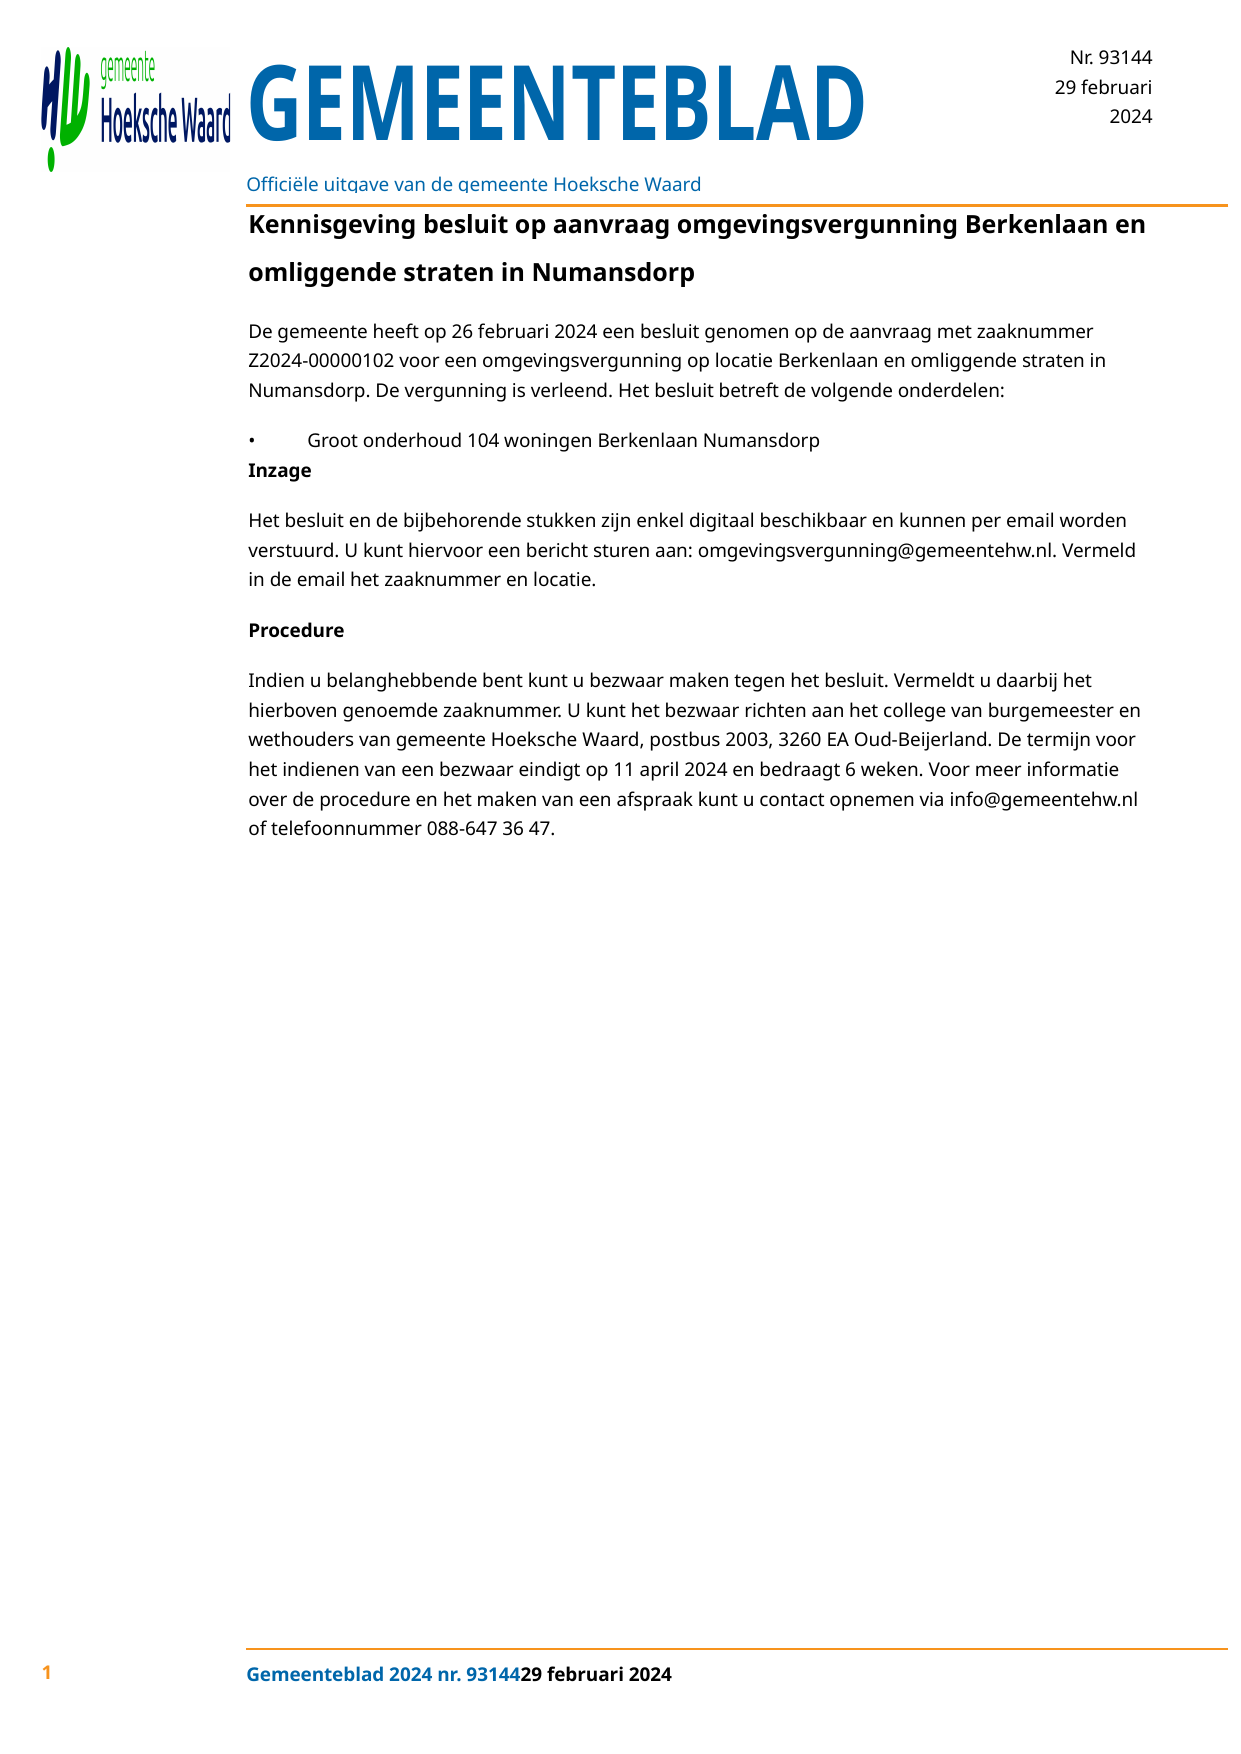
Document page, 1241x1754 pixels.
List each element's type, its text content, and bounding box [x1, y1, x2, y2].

list Groot onderhoud 104 woningen Berkenlaan Numansdorp [248, 427, 1152, 453]
text Inzage [248, 457, 1152, 483]
text Indien u belanghebbende bent kunt u bezwaar maken tegen het besluit. Vermeldt u daarbij het hierboven genoemde zaaknummer. U kunt het bezwaar richten aan het college van burgemeester en wethouders van gemeente Hoeksche Waard, postbus 2003, 3260 EA Oud-Beijerland. De termijn voor het indienen van een bezwaar eindigt op 11 april 2024 en bedraagt 6 weken. Voor meer informatie over de procedure en het maken van een afspraak kunt u contact opnemen via info@gemeentehw.nl of telefoonnummer 088-647 36 47. [248, 667, 1152, 841]
text Kennisgeving besluit op aanvraag omgevingsvergunning Berkenlaan en omliggende straten in Numansdorp [248, 207, 1152, 288]
text Het besluit en de bijbehorende stukken zijn enkel digitaal beschikbaar en kunnen per email worden verstuurd. U kunt hiervoor een bericht sturen aan: omgevingsvergunning@gemeentehw.nl. Vermeld in de email het zaaknummer en locatie. [248, 507, 1152, 592]
text Procedure [248, 617, 1152, 643]
picture [41, 47, 231, 172]
text De gemeente heeft op 26 februari 2024 een besluit genomen op de aanvraag met zaaknummer Z2024-00000102 voor een omgevingsvergunning op locatie Berkenlaan en omliggende straten in Numansdorp. De vergunning is verleend. Het besluit betreft de volgende onderdelen: [248, 318, 1152, 403]
